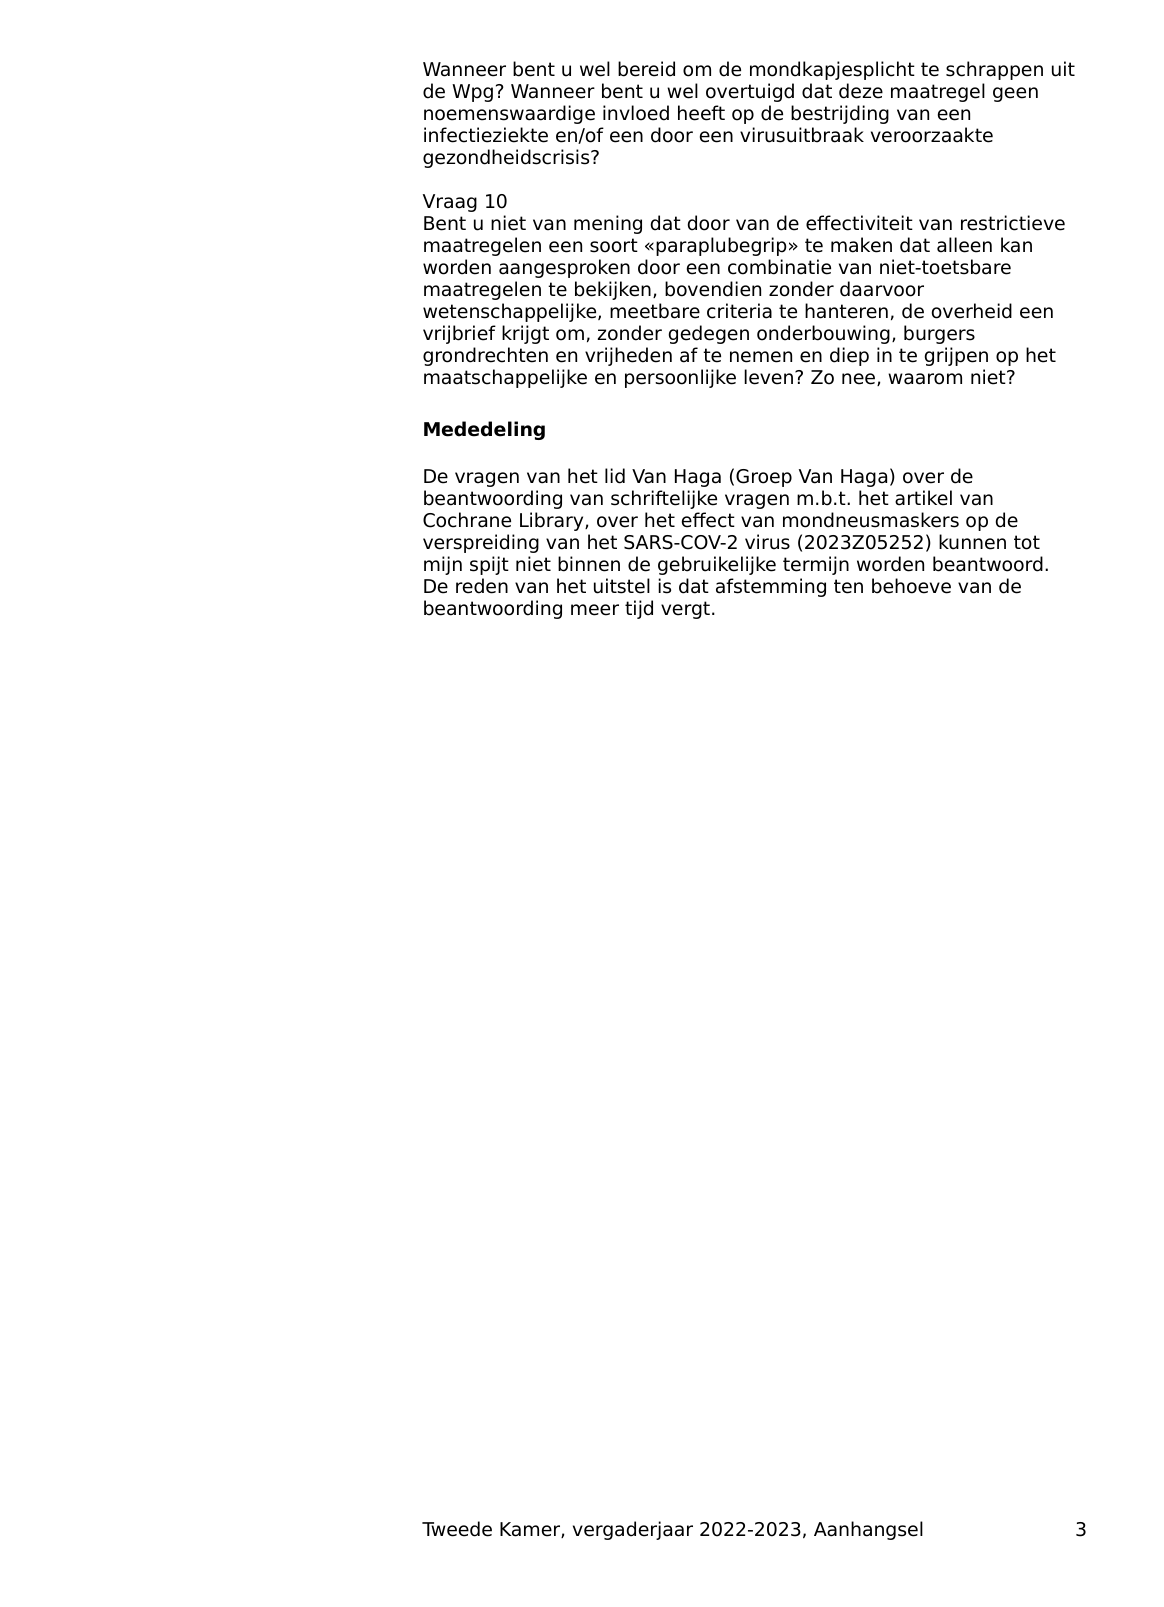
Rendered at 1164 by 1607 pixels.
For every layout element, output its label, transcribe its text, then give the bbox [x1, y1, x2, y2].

text Vraag 10 [422, 191, 1087, 213]
text Bent u niet van mening dat door van de effectiviteit van restrictieve maatregelen een soort «paraplubegrip» te maken dat alleen kan worden aangesproken door een combinatie van niet-toetsbare maatregelen te bekijken, bovendien zonder daarvoor wetenschappelijke, meetbare criteria te hanteren, de overheid een vrijbrief krijgt om, zonder gedegen onderbouwing, burgers grondrechten en vrijheden af te nemen en diep in te grijpen op het maatschappelijke en persoonlijke leven? Zo nee, waarom niet? [422, 213, 1087, 389]
text De vragen van het lid Van Haga (Groep Van Haga) over de beantwoording van schriftelijke vragen m.b.t. het artikel van Cochrane Library, over het effect van mondneusmaskers op de verspreiding van het SARS-COV-2 virus (2023Z05252) kunnen tot mijn spijt niet binnen de gebruikelijke termijn worden beantwoord. [422, 466, 1087, 576]
subtitle Mededeling [422, 419, 1087, 441]
text De reden van het uitstel is dat afstemming ten behoeve van de beantwoording meer tijd vergt. [422, 576, 1087, 620]
text Wanneer bent u wel bereid om de mondkapjesplicht te schrappen uit de Wpg? Wanneer bent u wel overtuigd dat deze maatregel geen noemenswaardige invloed heeft op de bestrijding van een infectieziekte en/of een door een virusuitbraak veroorzaakte gezondheidscrisis? [422, 59, 1087, 169]
